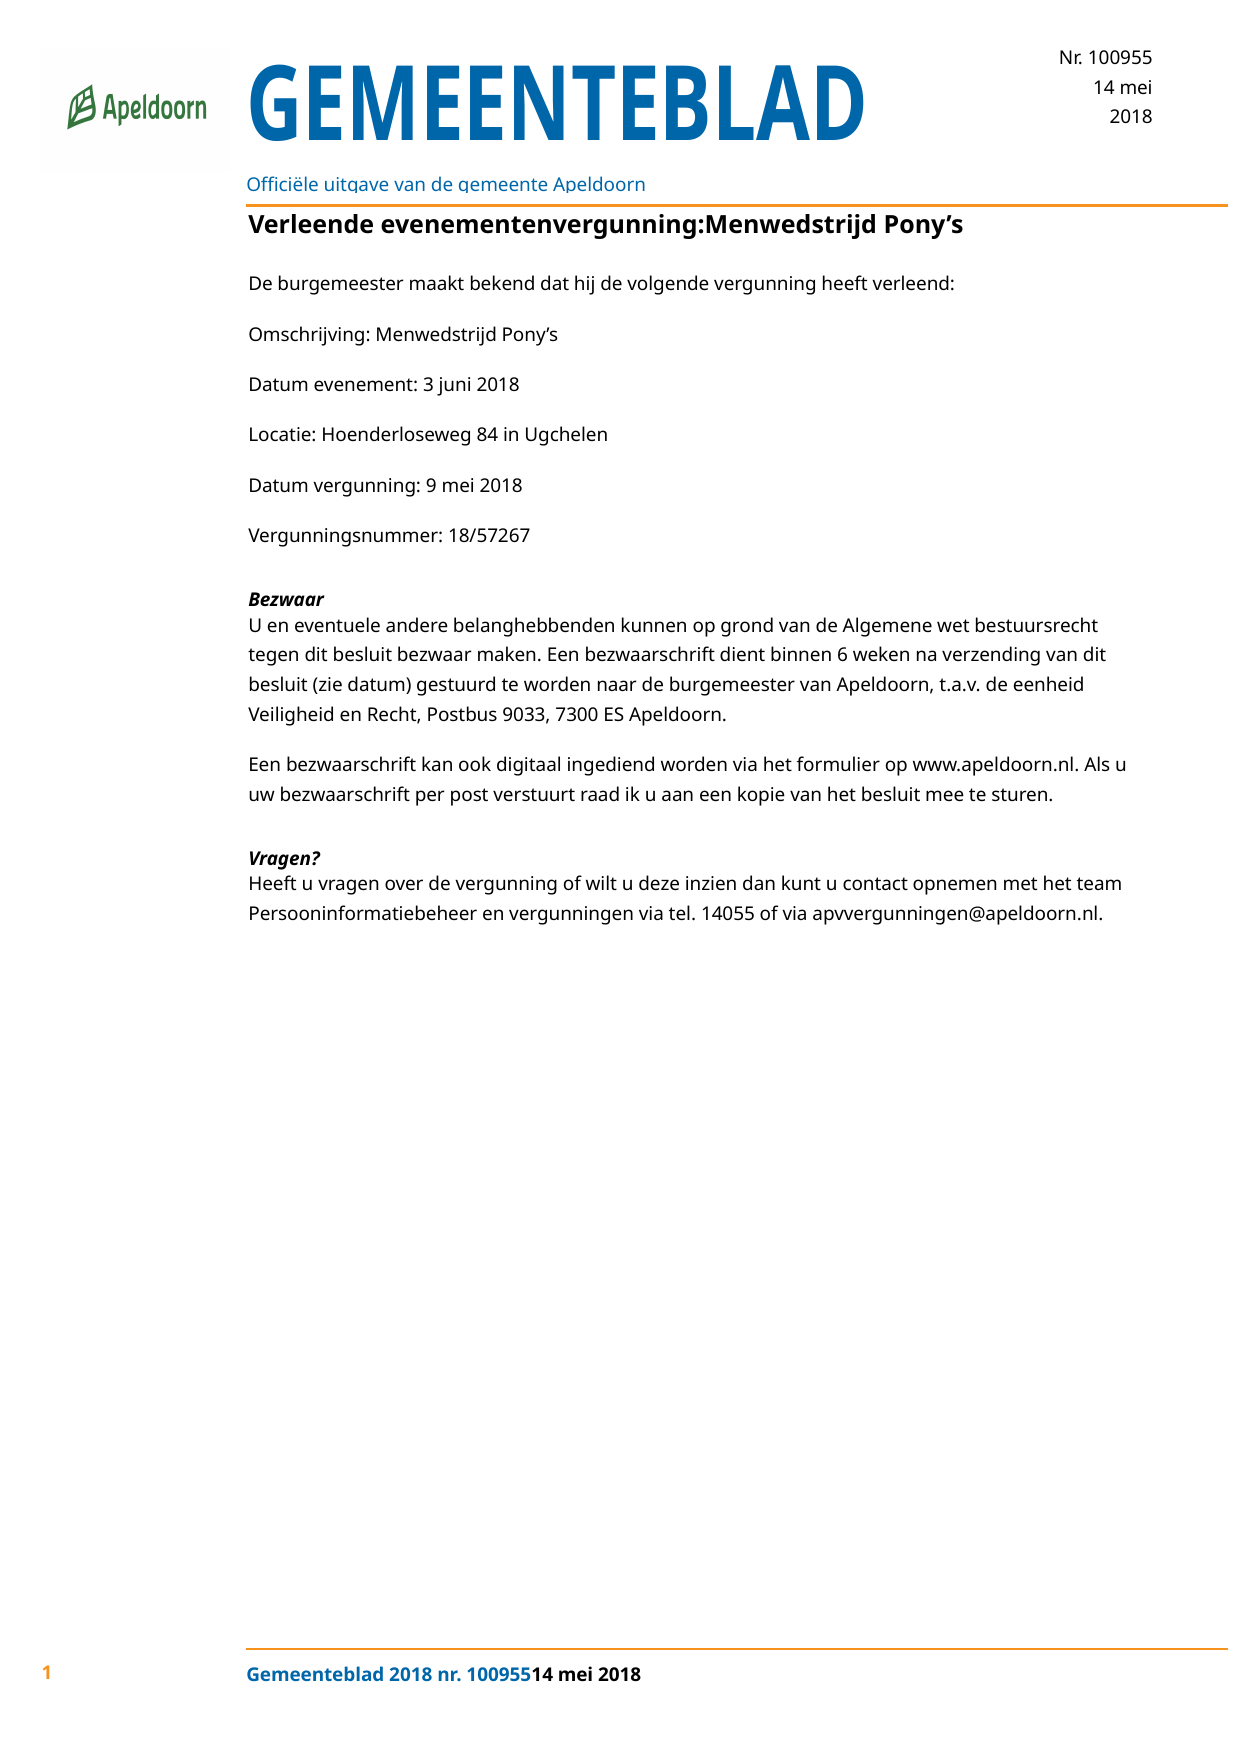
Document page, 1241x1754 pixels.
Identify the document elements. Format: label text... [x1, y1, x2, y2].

text Datum evenement: 3 juni 2018 [248, 371, 1152, 397]
text Bezwaar [248, 586, 1152, 612]
text Locatie: Hoenderloseweg 84 in Ugchelen [248, 422, 1152, 447]
text Verleende evenementenvergunning:Menwedstrijd Pony’s [248, 207, 1152, 241]
text Een bezwaarschrift kan ook digitaal ingediend worden via het formulier op www.apeldoorn.nl. Als u uw bezwaarschrift per post verstuurt raad ik u aan een kopie van het besluit mee te sturen. [248, 751, 1152, 807]
text U en eventuele andere belanghebbenden kunnen op grond van de Algemene wet bestuursrecht tegen dit besluit bezwaar maken. Een bezwaarschrift dient binnen 6 weken na verzending van dit besluit (zie datum) gestuurd te worden naar de burgemeester van Apeldoorn, t.a.v. de eenheid Veiligheid en Recht, Postbus 9033, 7300 ES Apeldoorn. [248, 612, 1152, 727]
text Vergunningsnummer: 18/57267 [248, 522, 1152, 548]
text Vragen? [248, 845, 1152, 871]
text Heeft u vragen over de vergunning of wilt u deze inzien dan kunt u contact opnemen met het team Persooninformatiebeheer en vergunningen via tel. 14055 of via apvvergunningen@apeldoorn.nl. [248, 871, 1152, 926]
text De burgemeester maakt bekend dat hij de volgende vergunning heeft verleend: [248, 270, 1152, 296]
picture [41, 47, 231, 172]
text Datum vergunning: 9 mei 2018 [248, 472, 1152, 498]
text Omschrijving: Menwedstrijd Pony’s [248, 321, 1152, 346]
